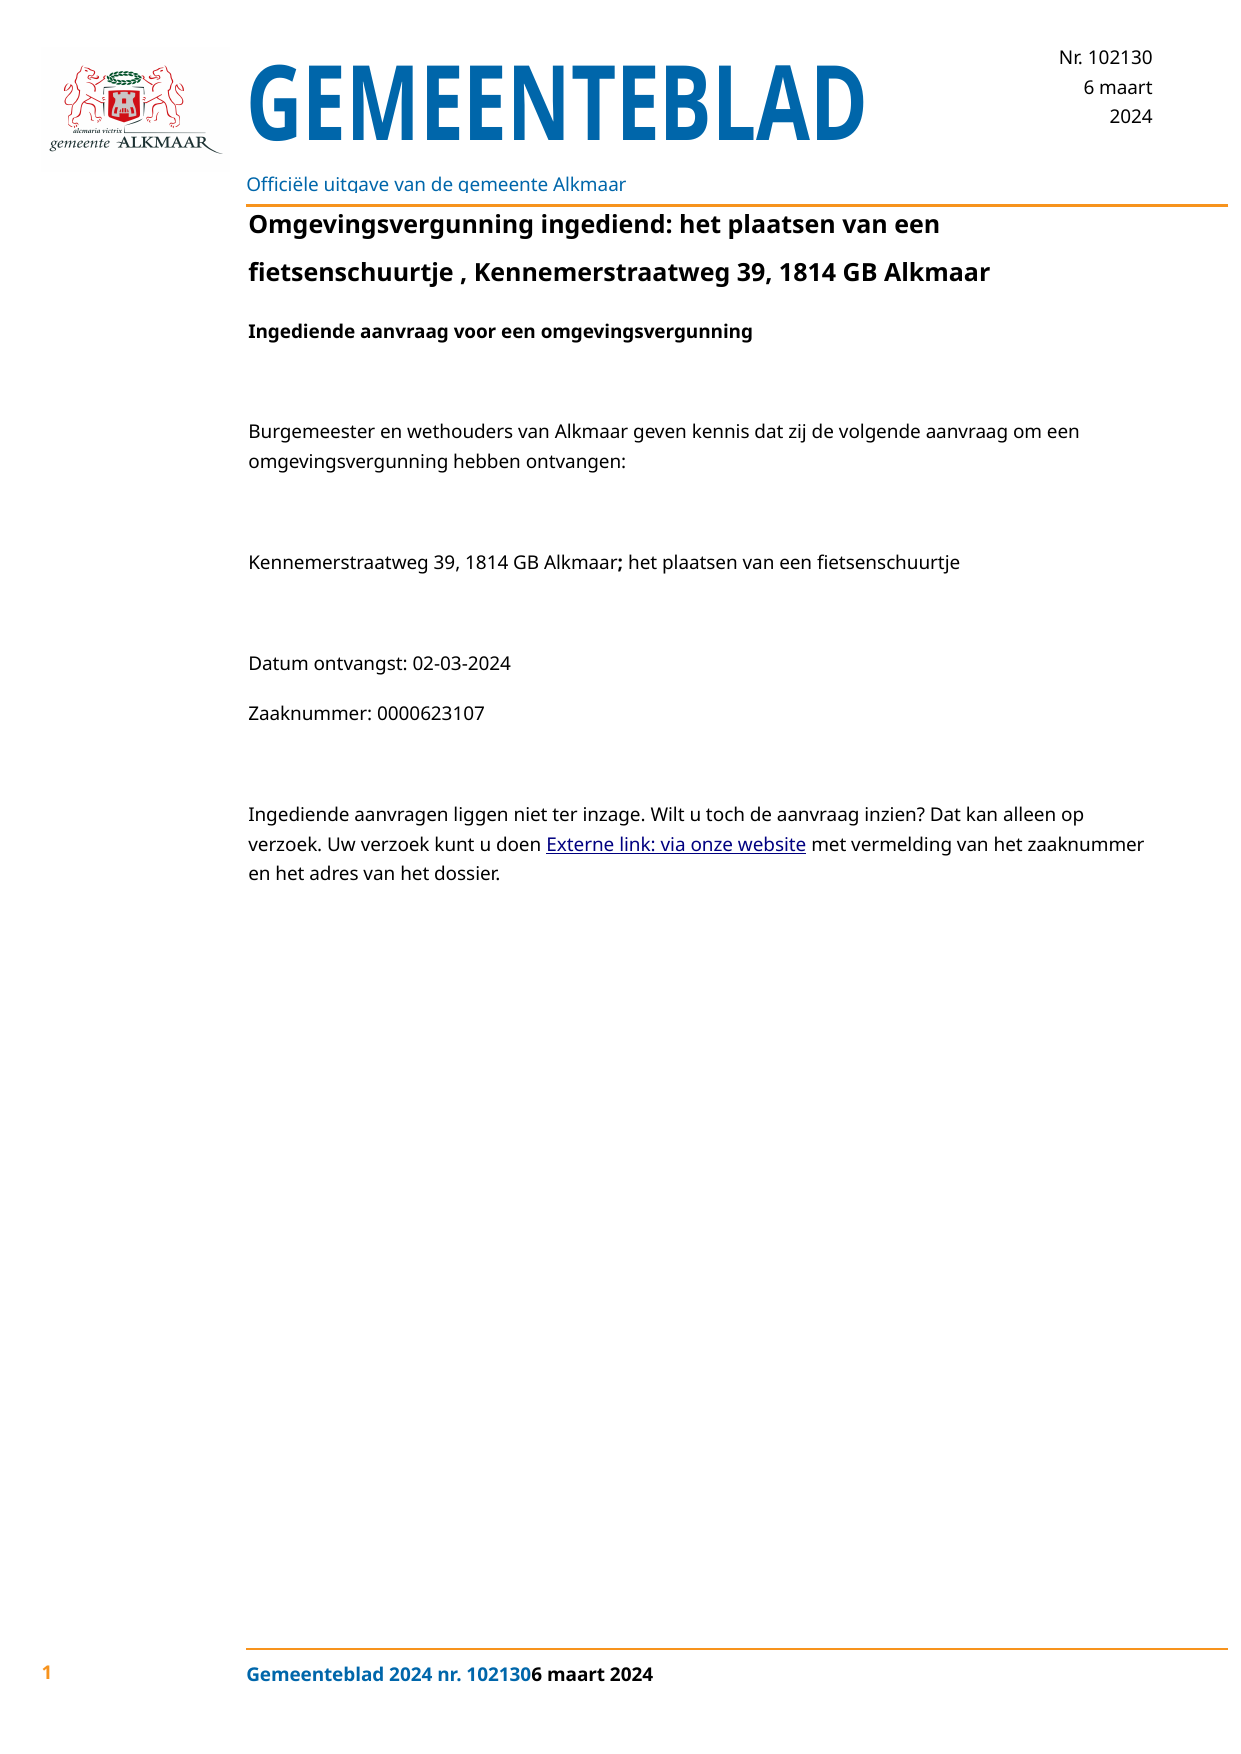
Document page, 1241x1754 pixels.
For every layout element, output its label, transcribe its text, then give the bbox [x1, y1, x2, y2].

text Omgevingsvergunning ingediend: het plaatsen van een fietsenschuurtje , Kennemerstraatweg 39, 1814 GB Alkmaar [248, 207, 1152, 288]
text Kennemerstraatweg 39, 1814 GB Alkmaar; het plaatsen van een fietsenschuurtje [248, 549, 1152, 575]
text Zaaknummer: 0000623107 [248, 700, 1152, 726]
text Datum ontvangst: 02-03-2024 [248, 650, 1152, 676]
picture [41, 47, 231, 172]
text Ingediende aanvragen liggen niet ter inzage. Wilt u toch de aanvraag inzien? Dat kan alleen op verzoek. Uw verzoek kunt u doen Externe link: via onze website met vermelding van het zaaknummer en het adres van het dossier. [248, 801, 1152, 886]
text Ingediende aanvraag voor een omgevingsvergunning [248, 318, 1152, 344]
text Burgemeester en wethouders van Alkmaar geven kennis dat zij de volgende aanvraag om een omgevingsvergunning hebben ontvangen: [248, 419, 1152, 474]
